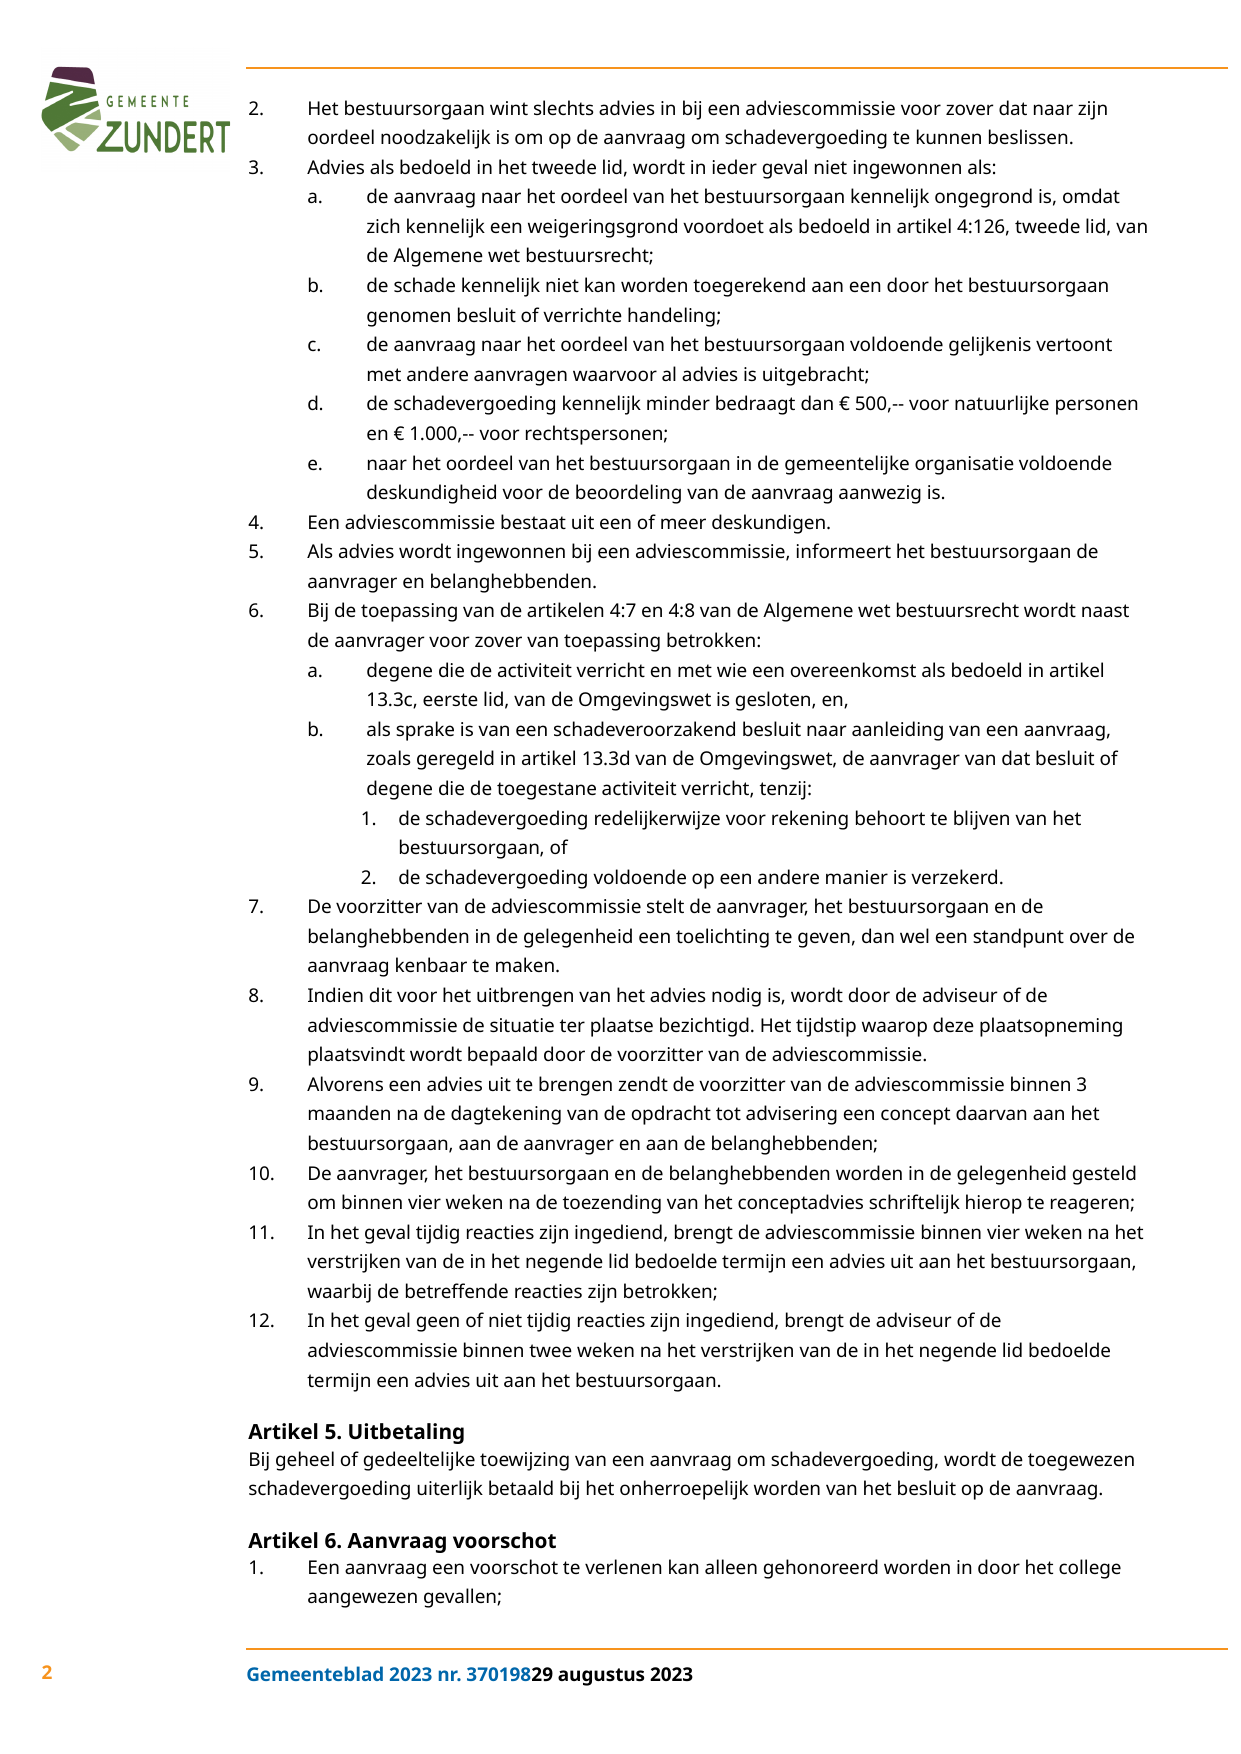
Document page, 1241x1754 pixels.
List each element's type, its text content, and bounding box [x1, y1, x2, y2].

list In het geval tijdig reacties zijn ingediend, brengt de adviescommissie binnen vier weken na het verstrijken van de in het negende lid bedoelde termijn een advies uit aan het bestuursorgaan, waarbij de betreffende reacties zijn betrokken; [248, 1219, 1152, 1304]
text Artikel 6. Aanvraag voorschot [248, 1526, 1152, 1554]
list de schadevergoeding redelijkerwijze voor rekening behoort te blijven van het bestuursorgaan, of [361, 805, 1152, 860]
list Alvorens een advies uit te brengen zendt de voorzitter van de adviescommissie binnen 3 maanden na de dagtekening van de opdracht tot advisering een concept daarvan aan het bestuursorgaan, aan de aanvrager en aan de belanghebbenden; [248, 1071, 1152, 1156]
picture [41, 47, 231, 172]
list de schade kennelijk niet kan worden toegerekend aan een door het bestuursorgaan genomen besluit of verrichte handeling; [307, 272, 1152, 328]
list de schadevergoeding voldoende op een andere manier is verzekerd. [361, 864, 1152, 890]
list de aanvraag naar het oordeel van het bestuursorgaan kennelijk ongegrond is, omdat zich kennelijk een weigeringsgrond voordoet als bedoeld in artikel 4:126, tweede lid, van de Algemene wet bestuursrecht; [307, 183, 1152, 268]
list de aanvraag naar het oordeel van het bestuursorgaan voldoende gelijkenis vertoont met andere aanvragen waarvoor al advies is uitgebracht; [307, 331, 1152, 387]
list de schadevergoeding kennelijk minder bedraagt dan € 500,-- voor natuurlijke personen en € 1.000,-- voor rechtspersonen; [307, 391, 1152, 446]
list Advies als bedoeld in het tweede lid, wordt in ieder geval niet ingewonnen als: [248, 154, 1152, 180]
list Een aanvraag een voorschot te verlenen kan alleen gehonoreerd worden in door het college aangewezen gevallen; [248, 1554, 1152, 1609]
list Bij de toepassing van de artikelen 4:7 en 4:8 van de Algemene wet bestuursrecht wordt naast de aanvrager voor zover van toepassing betrokken: [248, 598, 1152, 653]
list De aanvrager, het bestuursorgaan en de belanghebbenden worden in de gelegenheid gesteld om binnen vier weken na de toezending van het conceptadvies schriftelijk hierop te reageren; [248, 1160, 1152, 1215]
text Bij geheel of gedeeltelijke toewijzing van een aanvraag om schadevergoeding, wordt de toegewezen schadevergoeding uiterlijk betaald bij het onherroepelijk worden van het besluit op de aanvraag. [248, 1446, 1152, 1501]
list degene die de activiteit verricht en met wie een overeenkomst als bedoeld in artikel 13.3c, eerste lid, van de Omgevingswet is gesloten, en, [307, 657, 1152, 712]
list In het geval geen of niet tijdig reacties zijn ingediend, brengt de adviseur of de adviescommissie binnen twee weken na het verstrijken van de in het negende lid bedoelde termijn een advies uit aan het bestuursorgaan. [248, 1308, 1152, 1393]
list Het bestuursorgaan wint slechts advies in bij een adviescommissie voor zover dat naar zijn oordeel noodzakelijk is om op de aanvraag om schadevergoeding te kunnen beslissen. [248, 95, 1152, 150]
list als sprake is van een schadeveroorzakend besluit naar aanleiding van een aanvraag, zoals geregeld in artikel 13.3d van de Omgevingswet, de aanvrager van dat besluit of degene die de toegestane activiteit verricht, tenzij: [307, 716, 1152, 801]
list Een adviescommissie bestaat uit een of meer deskundigen. [248, 509, 1152, 535]
text Artikel 5. Uitbetaling [248, 1417, 1152, 1446]
list Indien dit voor het uitbrengen van het advies nodig is, wordt door de adviseur of de adviescommissie de situatie ter plaatse bezichtigd. Het tijdstip waarop deze plaatsopneming plaatsvindt wordt bepaald door de voorzitter van de adviescommissie. [248, 982, 1152, 1067]
list naar het oordeel van het bestuursorgaan in de gemeentelijke organisatie voldoende deskundigheid voor de beoordeling van de aanvraag aanwezig is. [307, 450, 1152, 505]
list Als advies wordt ingewonnen bij een adviescommissie, informeert het bestuursorgaan de aanvrager en belanghebbenden. [248, 538, 1152, 594]
list De voorzitter van de adviescommissie stelt de aanvrager, het bestuursorgaan en de belanghebbenden in de gelegenheid een toelichting te geven, dan wel een standpunt over de aanvraag kenbaar te maken. [248, 893, 1152, 978]
